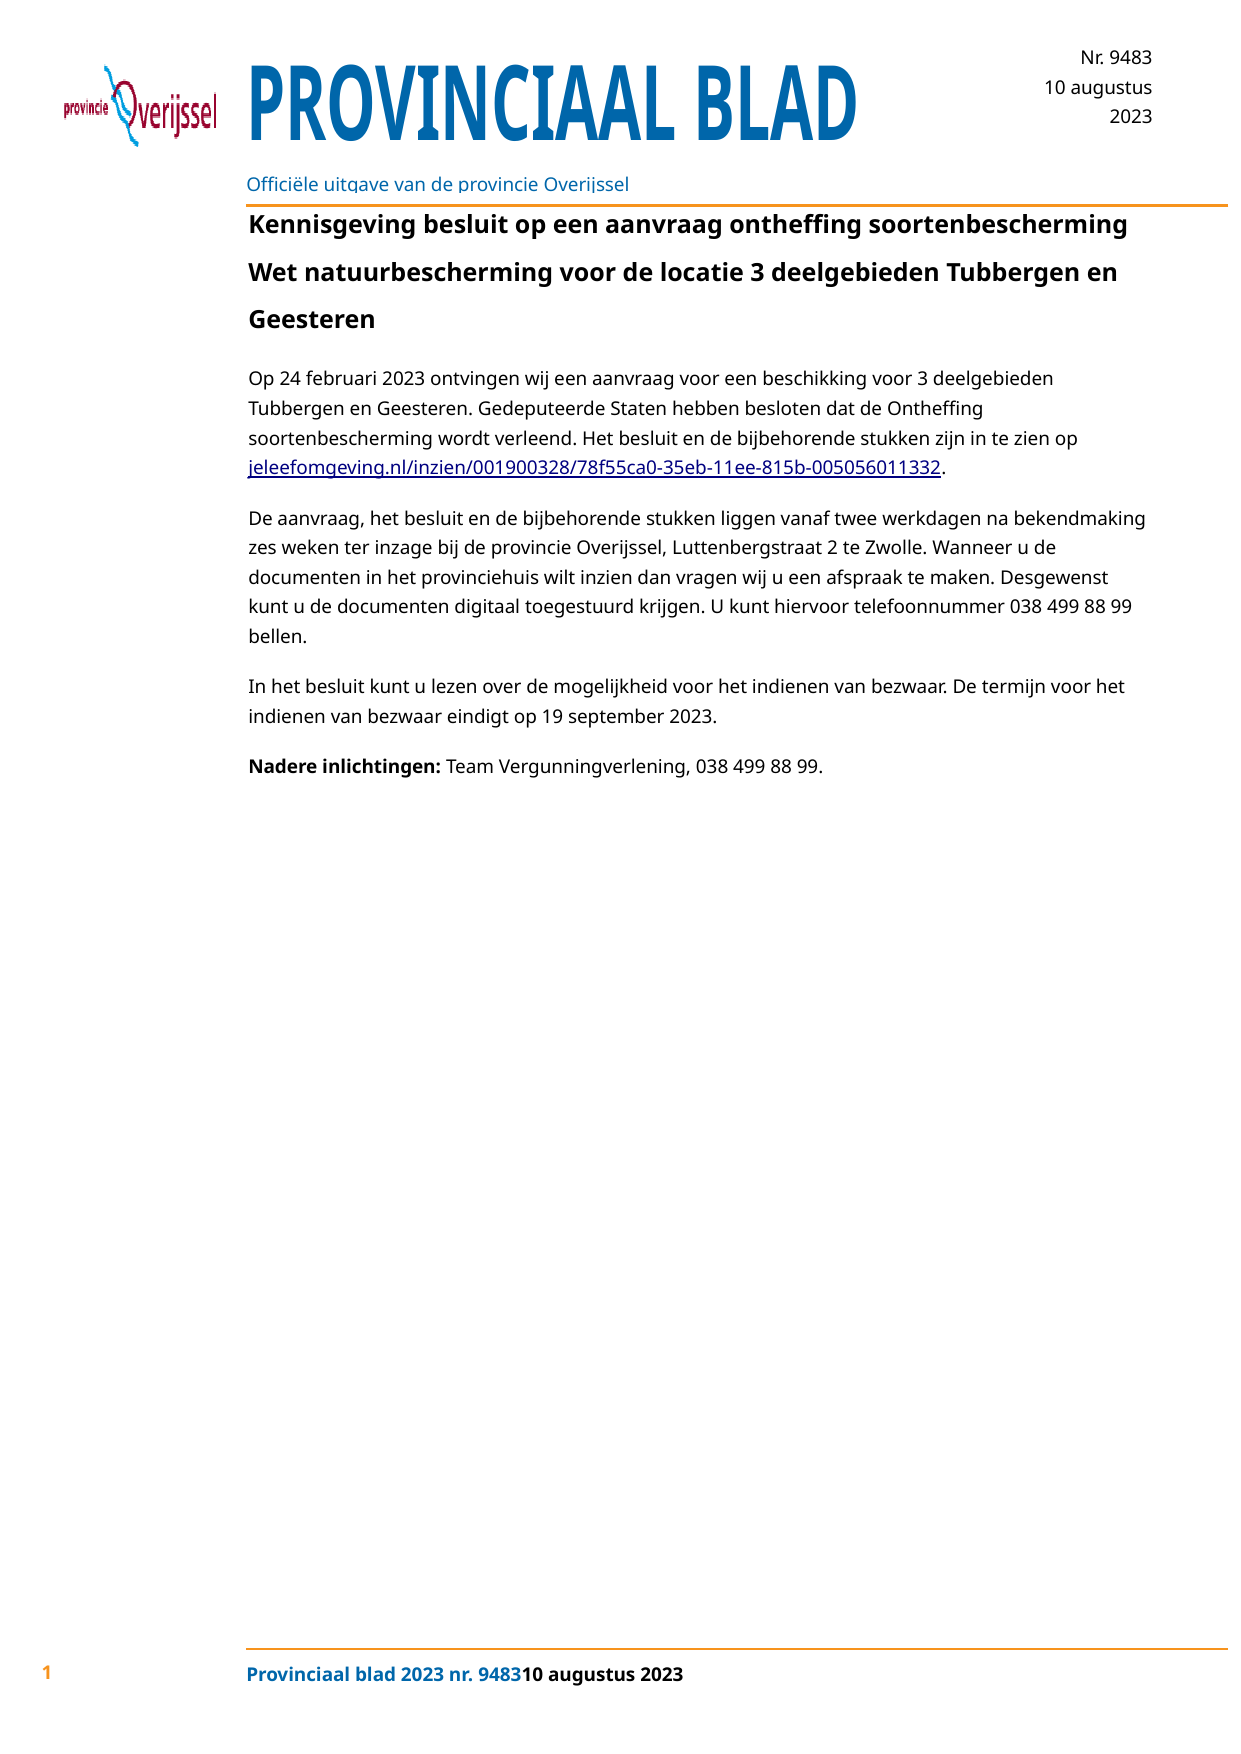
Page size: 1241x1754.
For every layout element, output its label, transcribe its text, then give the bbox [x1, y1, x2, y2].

text Nadere inlichtingen: Team Vergunningverlening, 038 499 88 99. [248, 753, 1152, 779]
text In het besluit kunt u lezen over de mogelijkheid voor het indienen van bezwaar. De termijn voor het indienen van bezwaar eindigt op 19 september 2023. [248, 673, 1152, 729]
text De aanvraag, het besluit en de bijbehorende stukken liggen vanaf twee werkdagen na bekendmaking zes weken ter inzage bij de provincie Overijssel, Luttenbergstraat 2 te Zwolle. Wanneer u de documenten in het provinciehuis wilt inzien dan vragen wij u een afspraak te maken. Desgewenst kunt u de documenten digitaal toegestuurd krijgen. U kunt hiervoor telefoonnummer 038 499 88 99 bellen. [248, 505, 1152, 649]
text Op 24 februari 2023 ontvingen wij een aanvraag voor een beschikking voor 3 deelgebieden Tubbergen en Geesteren. Gedeputeerde Staten hebben besloten dat de Ontheffing soortenbescherming wordt verleend. Het besluit en de bijbehorende stukken zijn in te zien op jeleefomgeving.nl/inzien/001900328/78f55ca0-35eb-11ee-815b-005056011332. [248, 366, 1152, 480]
picture [41, 47, 231, 172]
text Kennisgeving besluit op een aanvraag ontheffing soortenbescherming Wet natuurbescherming voor de locatie 3 deelgebieden Tubbergen en Geesteren [248, 207, 1152, 336]
